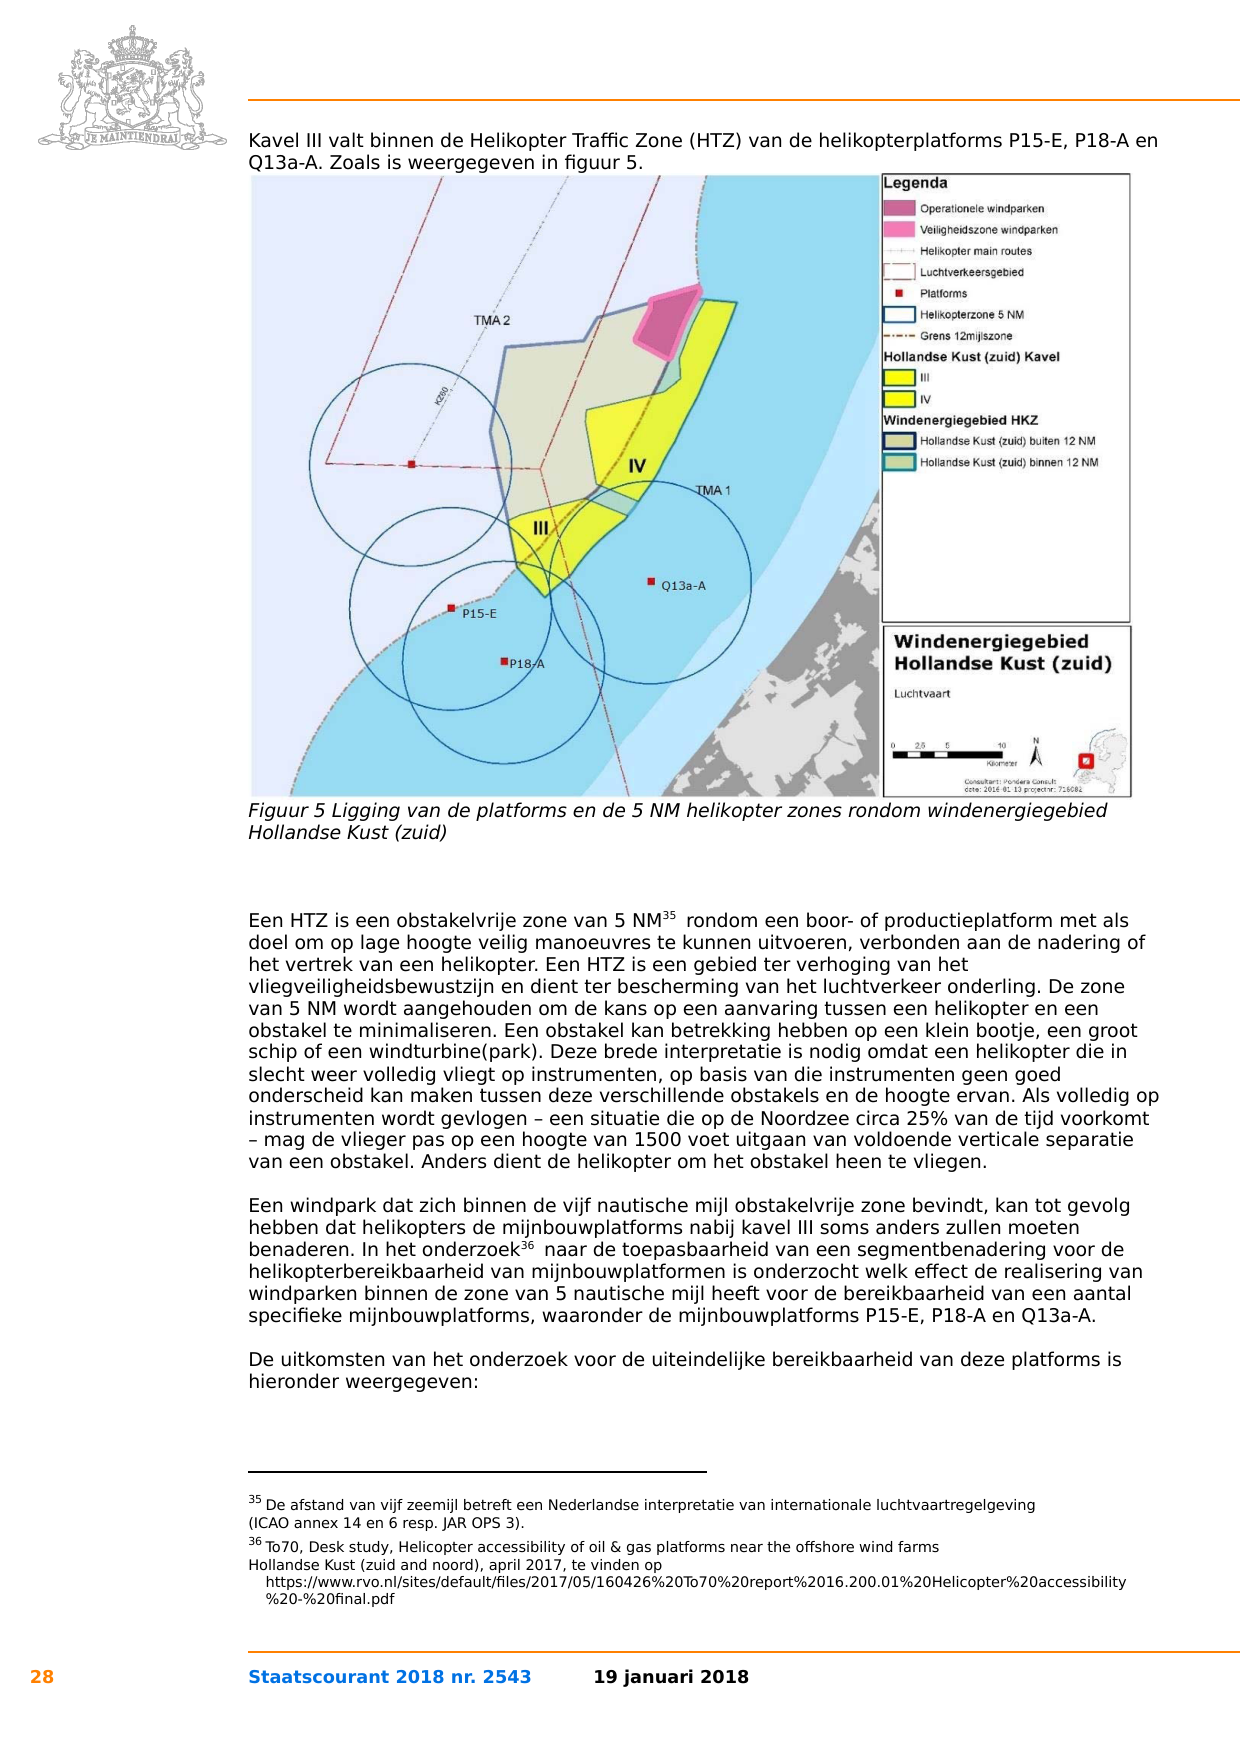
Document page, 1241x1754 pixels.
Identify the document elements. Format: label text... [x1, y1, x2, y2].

text De afstand van vijf zeemijl betreft een Nederlandse interpretatie van internationale luchtvaartregelgeving [248, 1493, 1163, 1515]
text Hollandse Kust (zuid and noord), april 2017, te vinden op https://www.rvo.nl/sites/default/files/2017/05/160426%20To70%20report%2016.200.01%20Helicopter%20accessibility%20-%20final.pdf [248, 1557, 1163, 1608]
text To70, Desk study, Helicopter accessibility of oil & gas platforms near the offshore wind farms [248, 1535, 1163, 1557]
text De uitkomsten van het onderzoek voor de uiteindelijke bereikbaarheid van deze platforms is hieronder weergegeven: [248, 1349, 1163, 1393]
text Kavel III valt binnen de Helikopter Traffic Zone (HTZ) van de helikopterplatforms P15-E, P18-A en Q13a-A. Zoals is weergegeven in figuur 5. Figuur 5 Ligging van de platforms en de 5 NM helikopter zones rondom windenergiegebied Hollandse Kust (zuid) [248, 130, 1163, 888]
picture [38, 25, 227, 150]
picture [248, 173, 1134, 800]
text Een windpark dat zich binnen de vijf nautische mijl obstakelvrije zone bevindt, kan tot gevolg hebben dat helikopters de mijnbouwplatforms nabij kavel III soms anders zullen moeten benaderen. In het onderzoek naar de toepasbaarheid van een segmentbenadering voor de helikopterbereikbaarheid van mijnbouwplatformen is onderzocht welk effect de realisering van windparken binnen de zone van 5 nautische mijl heeft voor de bereikbaarheid van een aantal specifieke mijnbouwplatforms, waaronder de mijnbouwplatforms P15-E, P18-A en Q13a-A. [248, 1195, 1163, 1327]
text (ICAO annex 14 en 6 resp. JAR OPS 3). [248, 1515, 1163, 1532]
text Een HTZ is een obstakelvrije zone van 5 NM rondom een boor- of productieplatform met als doel om op lage hoogte veilig manoeuvres te kunnen uitvoeren, verbonden aan de nadering of het vertrek van een helikopter. Een HTZ is een gebied ter verhoging van het vliegveiligheidsbewustzijn en dient ter bescherming van het luchtverkeer onderling. De zone van 5 NM wordt aangehouden om de kans op een aanvaring tussen een helikopter en een obstakel te minimaliseren. Een obstakel kan betrekking hebben op een klein bootje, een groot schip of een windturbine(park). Deze brede interpretatie is nodig omdat een helikopter die in slecht weer volledig vliegt op instrumenten, op basis van die instrumenten geen goed onderscheid kan maken tussen deze verschillende obstakels en de hoogte ervan. Als volledig op instrumenten wordt gevlogen – een situatie die op de Noordzee circa 25% van de tijd voorkomt – mag de vlieger pas op een hoogte van 1500 voet uitgaan van voldoende verticale separatie van een obstakel. Anders dient de helikopter om het obstakel heen te vliegen. [248, 909, 1163, 1173]
